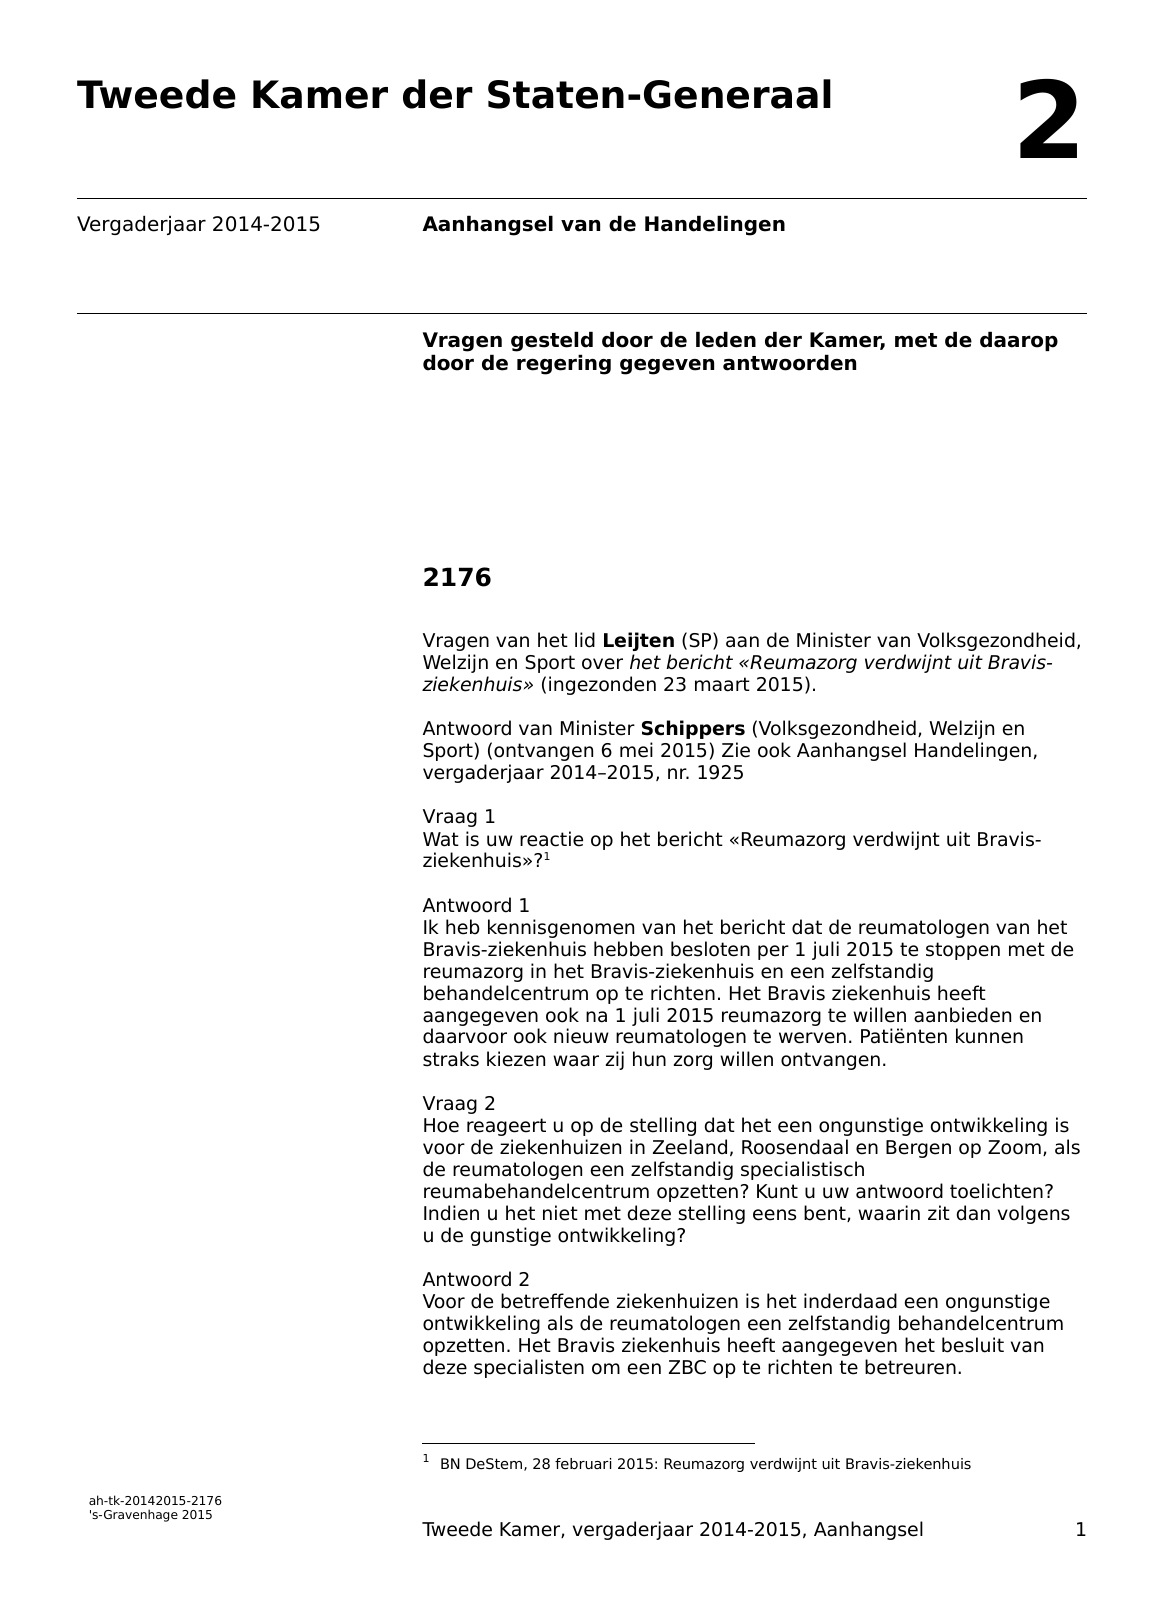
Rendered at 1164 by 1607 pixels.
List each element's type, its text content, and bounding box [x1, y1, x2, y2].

text 's-Gravenhage 2015 [88, 1508, 323, 1522]
text ah-tk-20142015-2176 [88, 1494, 323, 1508]
table_header 2 [886, 59, 1087, 198]
text Wat is uw reactie op het bericht «Reumazorg verdwijnt uit Bravis-ziekenhuis»? [422, 828, 1087, 872]
text 2176 [422, 563, 1087, 592]
table_header Tweede Kamer der Staten-Generaal [77, 59, 886, 198]
text Ik heb kennisgenomen van het bericht dat de reumatologen van het Bravis-ziekenhuis hebben besloten per 1 juli 2015 te stoppen met de reumazorg in het Bravis-ziekenhuis en een zelfstandig behandelcentrum op te richten. Het Bravis ziekenhuis heeft aangegeven ook na 1 juli 2015 reumazorg te willen aanbieden en daarvoor ook nieuw reumatologen te werven. Patiënten kunnen straks kiezen waar zij hun zorg willen ontvangen. [422, 917, 1087, 1070]
text Vraag 2 [422, 1093, 1087, 1114]
text Antwoord 1 [422, 894, 1087, 917]
text Antwoord van Minister Schippers (Volksgezondheid, Welzijn en Sport) (ontvangen 6 mei 2015) Zie ook Aanhangsel Handelingen, vergaderjaar 2014–2015, nr. 1925 [422, 718, 1087, 784]
table_cell Aanhangsel van de Handelingen [422, 199, 1087, 313]
table_cell Vragen gesteld door de leden der Kamer, met de daarop door de regering gegeven antwoorden [422, 314, 1087, 375]
text Hoe reageert u op de stelling dat het een ongunstige ontwikkeling is voor de ziekenhuizen in Zeeland, Roosendaal en Bergen op Zoom, als de reumatologen een zelfstandig specialistisch reumabehandelcentrum opzetten? Kunt u uw antwoord toelichten? Indien u het niet met deze stelling eens bent, waarin zit dan volgens u de gunstige ontwikkeling? [422, 1114, 1087, 1246]
table_cell Vergaderjaar 2014-2015 [77, 199, 422, 313]
text Voor de betreffende ziekenhuizen is het inderdaad een ongunstige ontwikkeling als de reumatologen een zelfstandig behandelcentrum opzetten. Het Bravis ziekenhuis heeft aangegeven het besluit van deze specialisten om een ZBC op te richten te betreuren. [422, 1291, 1087, 1378]
text Vraag 1 [422, 806, 1087, 828]
text Antwoord 2 [422, 1269, 1087, 1291]
text Vragen van het lid Leijten (SP) aan de Minister van Volksgezondheid, Welzijn en Sport over het bericht «Reumazorg verdwijnt uit Bravis-ziekenhuis» (ingezonden 23 maart 2015). [422, 630, 1087, 696]
table_cell [77, 314, 422, 375]
text BN DeStem, 28 februari 2015: Reumazorg verdwijnt uit Bravis-ziekenhuis [422, 1452, 1087, 1474]
